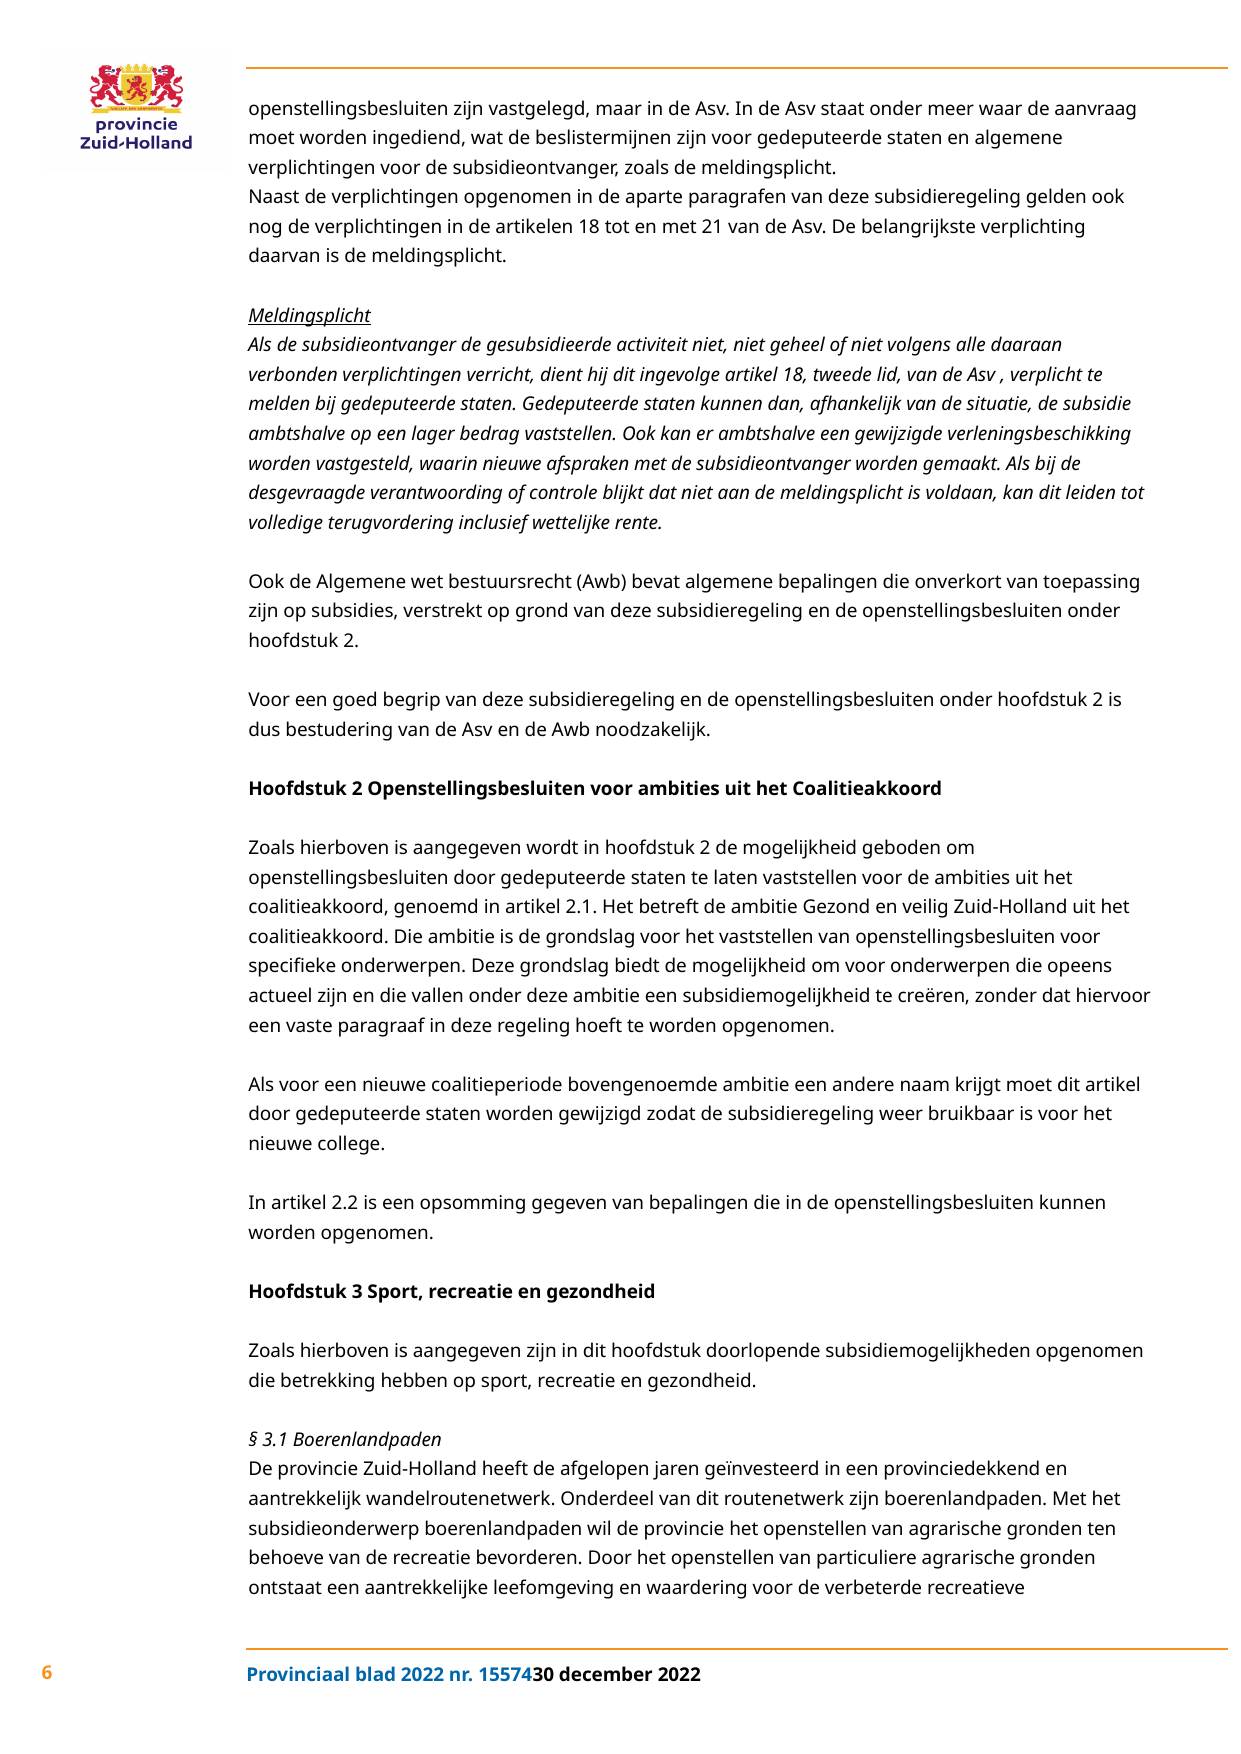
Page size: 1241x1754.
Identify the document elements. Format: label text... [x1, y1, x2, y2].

text openstellingsbesluiten zijn vastgelegd, maar in de Asv. In de Asv staat onder meer waar de aanvraag moet worden ingediend, wat de beslistermijnen zijn voor gedeputeerde staten en algemene verplichtingen voor de subsidieontvanger, zoals de meldingsplicht. [248, 95, 1152, 180]
text Zoals hierboven is aangegeven zijn in dit hoofdstuk doorlopende subsidiemogelijkheden opgenomen die betrekking hebben op sport, recreatie en gezondheid. [248, 1337, 1152, 1393]
picture [41, 47, 231, 172]
text Naast de verplichtingen opgenomen in de aparte paragrafen van deze subsidieregeling gelden ook nog de verplichtingen in de artikelen 18 tot en met 21 van de Asv. De belangrijkste verplichting daarvan is de meldingsplicht. [248, 183, 1152, 268]
text Zoals hierboven is aangegeven wordt in hoofdstuk 2 de mogelijkheid geboden om openstellingsbesluiten door gedeputeerde staten te laten vaststellen voor de ambities uit het coalitieakkoord, genoemd in artikel 2.1. Het betreft de ambitie Gezond en veilig Zuid-Holland uit het coalitieakkoord. Die ambitie is de grondslag voor het vaststellen van openstellingsbesluiten voor specifieke onderwerpen. Deze grondslag biedt de mogelijkheid om voor onderwerpen die opeens actueel zijn en die vallen onder deze ambitie een subsidiemogelijkheid te creëren, zonder dat hiervoor een vaste paragraaf in deze regeling hoeft te worden opgenomen. [248, 834, 1152, 1038]
text Hoofdstuk 2 Openstellingsbesluiten voor ambities uit het Coalitieakkoord [248, 775, 1152, 801]
text De provincie Zuid-Holland heeft de afgelopen jaren geïnvesteerd in een provinciedekkend en aantrekkelijk wandelroutenetwerk. Onderdeel van dit routenetwerk zijn boerenlandpaden. Met het subsidieonderwerp boerenlandpaden wil de provincie het openstellen van agrarische gronden ten behoeve van de recreatie bevorderen. Door het openstellen van particuliere agrarische gronden ontstaat een aantrekkelijke leefomgeving en waardering voor de verbeterde recreatieve [248, 1456, 1152, 1600]
text Als voor een nieuwe coalitieperiode bovengenoemde ambitie een andere naam krijgt moet dit artikel door gedeputeerde staten worden gewijzigd zodat de subsidieregeling weer bruikbaar is voor het nieuwe college. [248, 1071, 1152, 1156]
text Ook de Algemene wet bestuursrecht (Awb) bevat algemene bepalingen die onverkort van toepassing zijn op subsidies, verstrekt op grond van deze subsidieregeling en de openstellingsbesluiten onder hoofdstuk 2. [248, 568, 1152, 653]
text In artikel 2.2 is een opsomming gegeven van bepalingen die in de openstellingsbesluiten kunnen worden opgenomen. [248, 1189, 1152, 1245]
text Hoofdstuk 3 Sport, recreatie en gezondheid [248, 1278, 1152, 1304]
text Als de subsidieontvanger de gesubsidieerde activiteit niet, niet geheel of niet volgens alle daaraan verbonden verplichtingen verricht, dient hij dit ingevolge artikel 18, tweede lid, van de Asv , verplicht te melden bij gedeputeerde staten. Gedeputeerde staten kunnen dan, afhankelijk van de situatie, de subsidie ambtshalve op een lager bedrag vaststellen. Ook kan er ambtshalve een gewijzigde verleningsbeschikking worden vastgesteld, waarin nieuwe afspraken met de subsidieontvanger worden gemaakt. Als bij de desgevraagde verantwoording of controle blijkt dat niet aan de meldingsplicht is voldaan, kan dit leiden tot volledige terugvordering inclusief wettelijke rente. [248, 331, 1152, 535]
text Voor een goed begrip van deze subsidieregeling en de openstellingsbesluiten onder hoofdstuk 2 is dus bestudering van de Asv en de Awb noodzakelijk. [248, 686, 1152, 742]
text Meldingsplicht [248, 302, 1152, 328]
text § 3.1 Boerenlandpaden [248, 1426, 1152, 1452]
